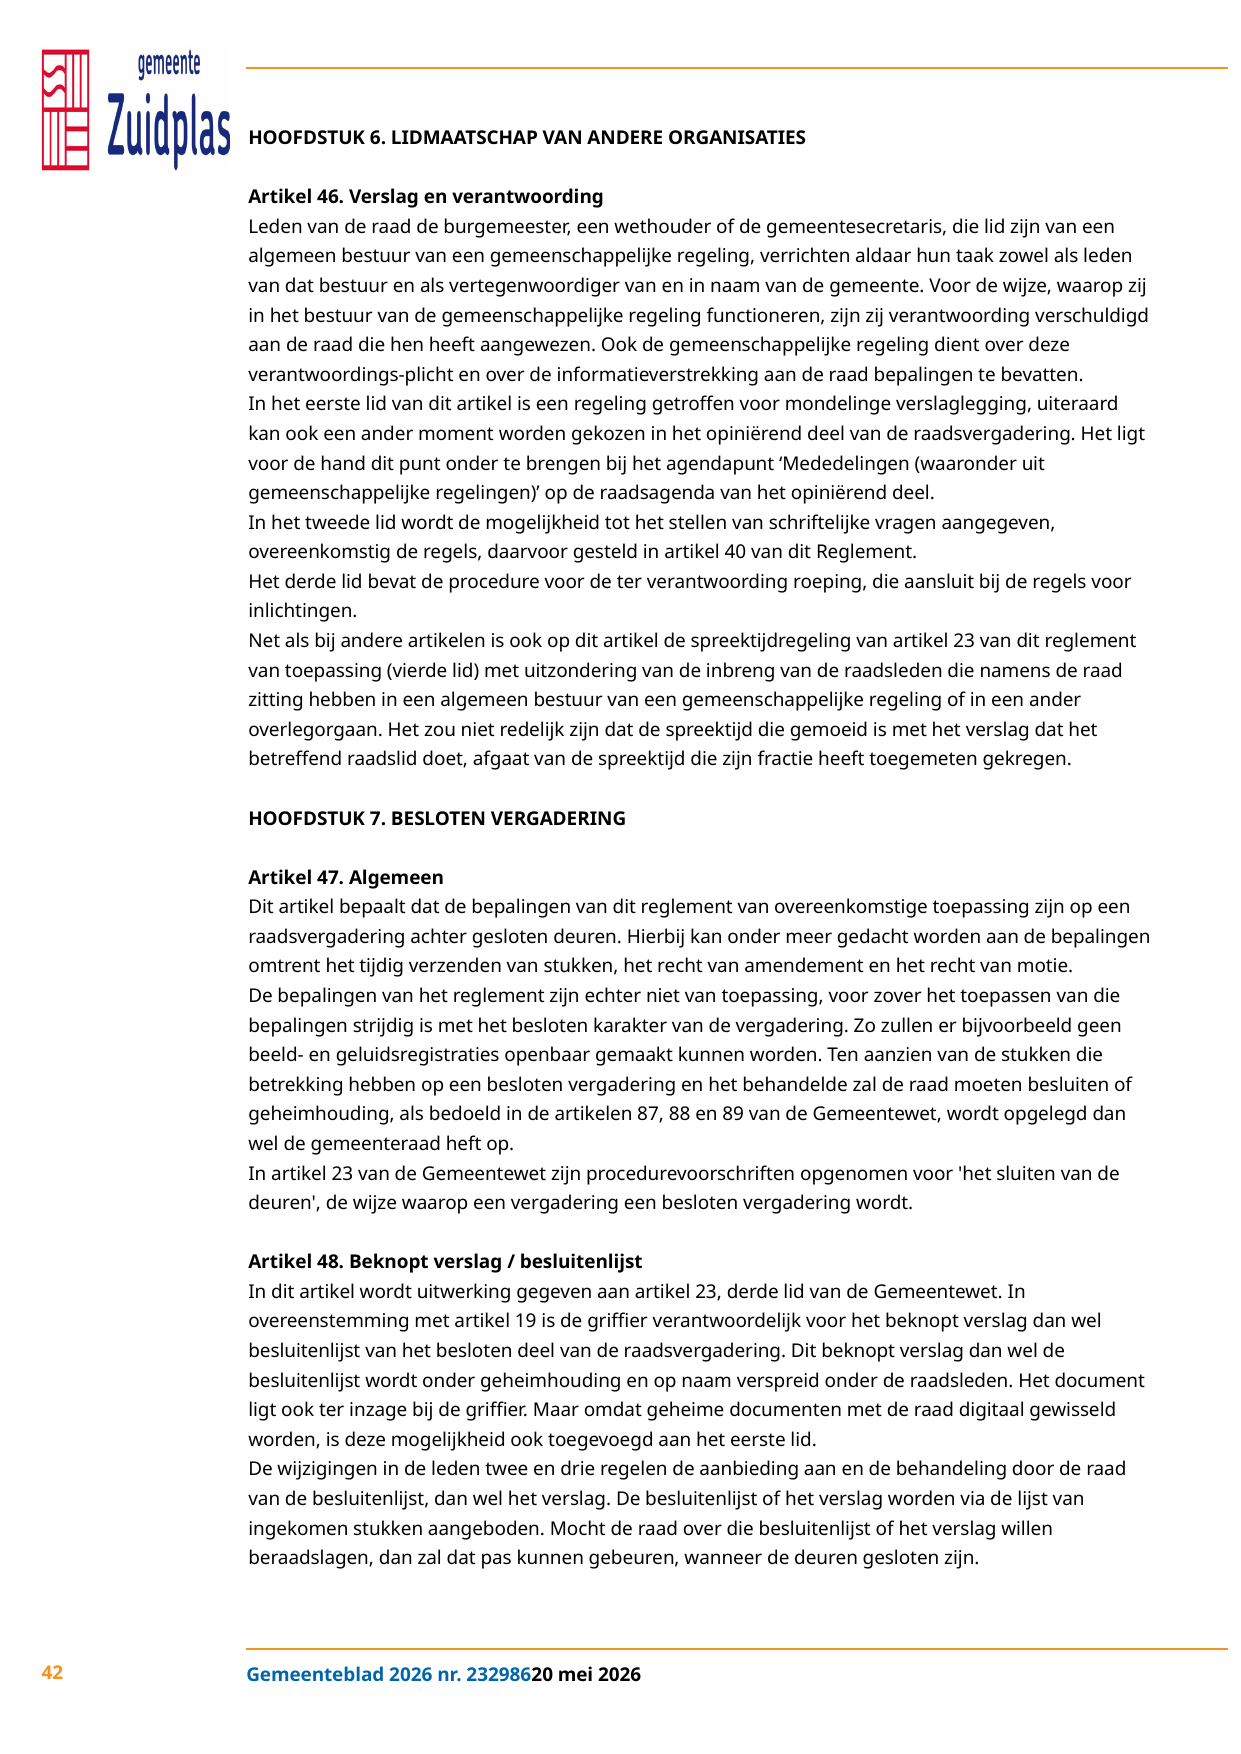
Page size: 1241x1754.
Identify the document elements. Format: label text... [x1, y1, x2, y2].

text In dit artikel wordt uitwerking gegeven aan artikel 23, derde lid van de Gemeentewet. In overeenstemming met artikel 19 is de griffier verantwoordelijk voor het beknopt verslag dan wel besluitenlijst van het besloten deel van de raadsvergadering. Dit beknopt verslag dan wel de besluitenlijst wordt onder geheimhouding en op naam verspreid onder de raadsleden. Het document ligt ook ter inzage bij de griffier. Maar omdat geheime documenten met de raad digitaal gewisseld worden, is deze mogelijkheid ook toegevoegd aan het eerste lid. [248, 1278, 1152, 1452]
text HOOFDSTUK 7. BESLOTEN VERGADERING [248, 805, 1152, 831]
text De wijzigingen in de leden twee en drie regelen de aanbieding aan en de behandeling door de raad van de besluitenlijst, dan wel het verslag. De besluitenlijst of het verslag worden via de lijst van ingekomen stukken aangeboden. Mocht de raad over die besluitenlijst of het verslag willen beraadslagen, dan zal dat pas kunnen gebeuren, wanneer de deuren gesloten zijn. [248, 1456, 1152, 1570]
text Het derde lid bevat de procedure voor de ter verantwoording roeping, die aansluit bij de regels voor inlichtingen. [248, 568, 1152, 623]
text Artikel 48. Beknopt verslag / besluitenlijst [248, 1248, 1152, 1274]
text Artikel 47. Algemeen [248, 864, 1152, 890]
text Net als bij andere artikelen is ook op dit artikel de spreektijdregeling van artikel 23 van dit reglement van toepassing (vierde lid) met uitzondering van de inbreng van de raadsleden die namens de raad zitting hebben in een algemeen bestuur van een gemeenschappelijke regeling of in een ander overlegorgaan. Het zou niet redelijk zijn dat de spreektijd die gemoeid is met het verslag dat het betreffend raadslid doet, afgaat van de spreektijd die zijn fractie heeft toegemeten gekregen. [248, 627, 1152, 771]
text In het eerste lid van dit artikel is een regeling getroffen voor mondelinge verslaglegging, uiteraard kan ook een ander moment worden gekozen in het opiniërend deel van de raadsvergadering. Het ligt voor de hand dit punt onder te brengen bij het agendapunt ‘Mededelingen (waaronder uit gemeenschappelijke regelingen)’ op de raadsagenda van het opiniërend deel. [248, 391, 1152, 505]
text HOOFDSTUK 6. LIDMAATSCHAP VAN ANDERE ORGANISATIES [248, 124, 1152, 150]
picture [41, 47, 231, 172]
text Dit artikel bepaalt dat de bepalingen van dit reglement van overeenkomstige toepassing zijn op een raadsvergadering achter gesloten deuren. Hierbij kan onder meer gedacht worden aan de bepalingen omtrent het tijdig verzenden van stukken, het recht van amendement en het recht van motie. [248, 893, 1152, 978]
text De bepalingen van het reglement zijn echter niet van toepassing, voor zover het toepassen van die bepalingen strijdig is met het besloten karakter van de vergadering. Zo zullen er bijvoorbeeld geen beeld- en geluidsregistraties openbaar gemaakt kunnen worden. Ten aanzien van de stukken die betrekking hebben op een besloten vergadering en het behandelde zal de raad moeten besluiten of geheimhouding, als bedoeld in de artikelen 87, 88 en 89 van de Gemeentewet, wordt opgelegd dan wel de gemeenteraad heft op. [248, 982, 1152, 1156]
text In het tweede lid wordt de mogelijkheid tot het stellen van schriftelijke vragen aangegeven, overeenkomstig de regels, daarvoor gesteld in artikel 40 van dit Reglement. [248, 509, 1152, 564]
text Artikel 46. Verslag en verantwoording [248, 183, 1152, 209]
text In artikel 23 van de Gemeentewet zijn procedurevoorschriften opgenomen voor 'het sluiten van de deuren', de wijze waarop een vergadering een besloten vergadering wordt. [248, 1160, 1152, 1215]
text Leden van de raad de burgemeester, een wethouder of de gemeentesecretaris, die lid zijn van een algemeen bestuur van een gemeenschappelijke regeling, verrichten aldaar hun taak zowel als leden van dat bestuur en als vertegenwoordiger van en in naam van de gemeente. Voor de wijze, waarop zij in het bestuur van de gemeenschappelijke regeling functioneren, zijn zij verantwoording verschuldigd aan de raad die hen heeft aangewezen. Ook de gemeenschappelijke regeling dient over deze verantwoordings-plicht en over de informatieverstrekking aan de raad bepalingen te bevatten. [248, 213, 1152, 387]
